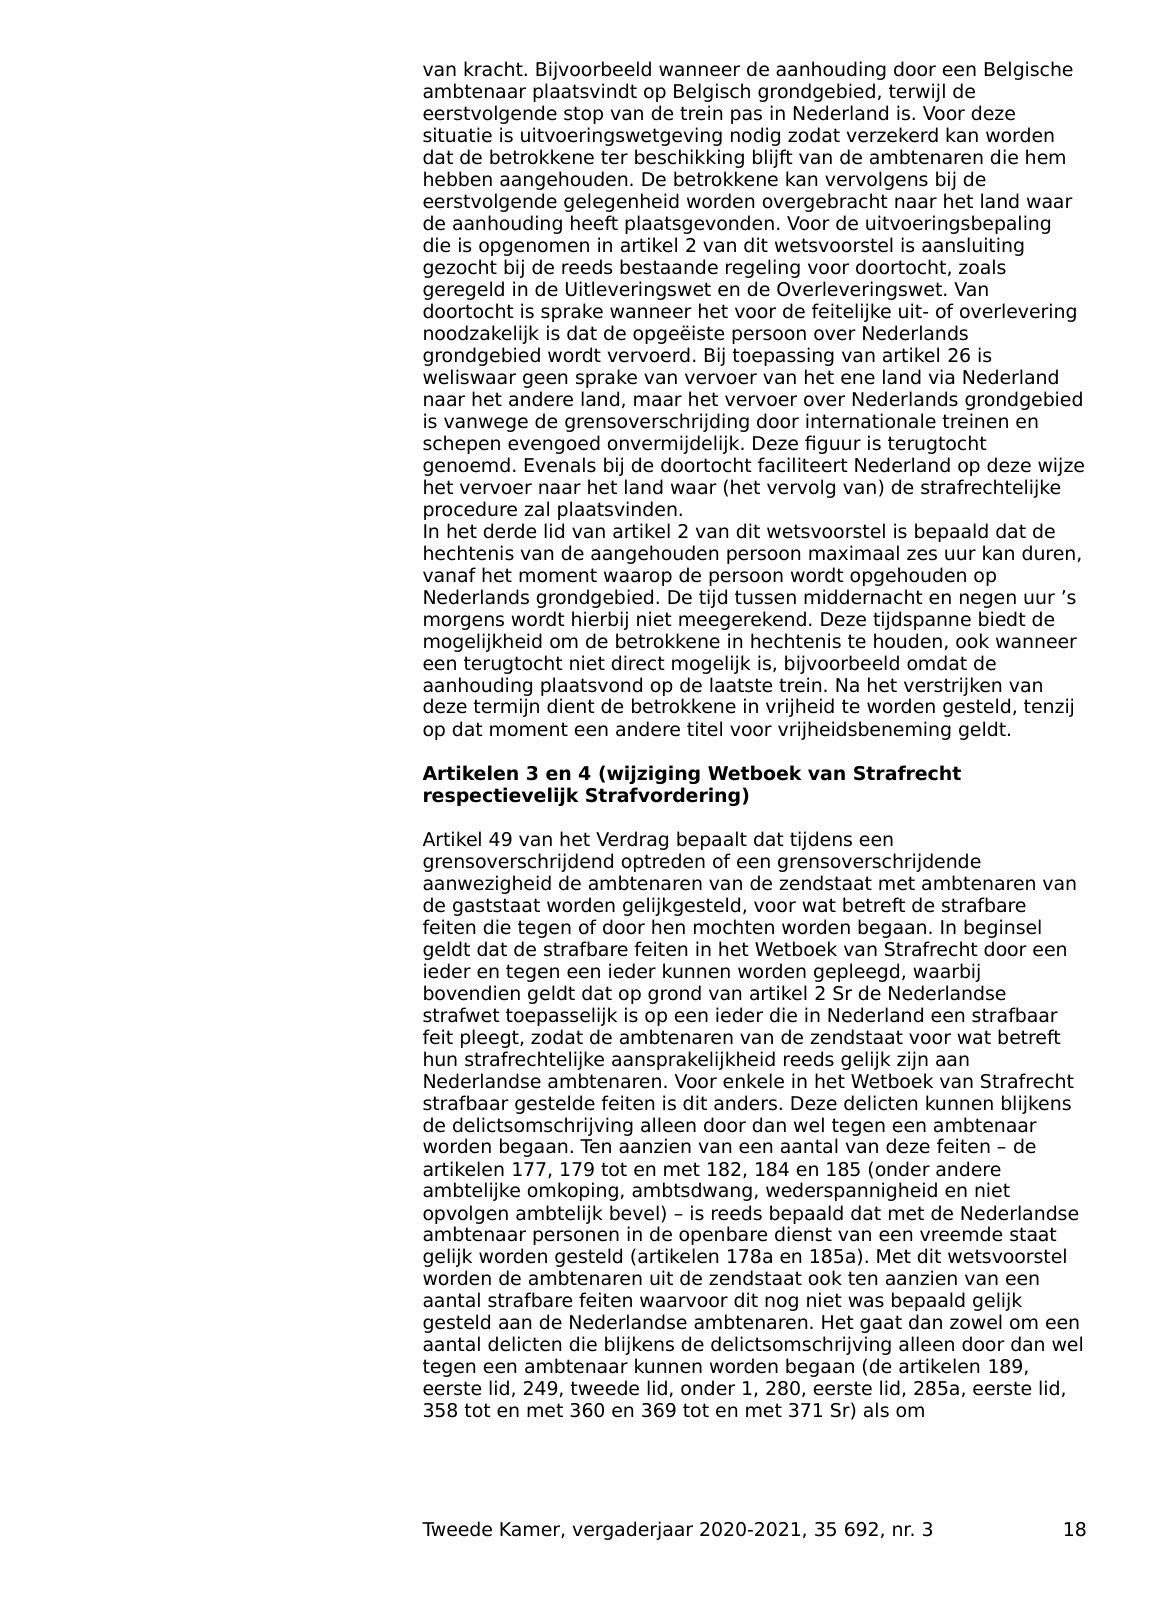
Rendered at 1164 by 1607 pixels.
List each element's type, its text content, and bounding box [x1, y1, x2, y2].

text In het derde lid van artikel 2 van dit wetsvoorstel is bepaald dat de hechtenis van de aangehouden persoon maximaal zes uur kan duren, vanaf het moment waarop de persoon wordt opgehouden op Nederlands grondgebied. De tijd tussen middernacht en negen uur ’s morgens wordt hierbij niet meegerekend. Deze tijdspanne biedt de mogelijkheid om de betrokkene in hechtenis te houden, ook wanneer een terugtocht niet direct mogelijk is, bijvoorbeeld omdat de aanhouding plaatsvond op de laatste trein. Na het verstrijken van deze termijn dient de betrokkene in vrijheid te worden gesteld, tenzij op dat moment een andere titel voor vrijheidsbeneming geldt. [422, 521, 1087, 740]
subtitle Artikelen 3 en 4 (wijziging Wetboek van Strafrecht respectievelijk Strafvordering) [422, 763, 1087, 807]
text Artikel 49 van het Verdrag bepaalt dat tijdens een grensoverschrijdend optreden of een grensoverschrijdende aanwezigheid de ambtenaren van de zendstaat met ambtenaren van de gaststaat worden gelijkgesteld, voor wat betreft de strafbare feiten die tegen of door hen mochten worden begaan. In beginsel geldt dat de strafbare feiten in het Wetboek van Strafrecht door een ieder en tegen een ieder kunnen worden gepleegd, waarbij bovendien geldt dat op grond van artikel 2 Sr de Nederlandse strafwet toepasselijk is op een ieder die in Nederland een strafbaar feit pleegt, zodat de ambtenaren van de zendstaat voor wat betreft hun strafrechtelijke aansprakelijkheid reeds gelijk zijn aan Nederlandse ambtenaren. Voor enkele in het Wetboek van Strafrecht strafbaar gestelde feiten is dit anders. Deze delicten kunnen blijkens de delictsomschrijving alleen door dan wel tegen een ambtenaar worden begaan. Ten aanzien van een aantal van deze feiten – de artikelen 177, 179 tot en met 182, 184 en 185 (onder andere ambtelijke omkoping, ambtsdwang, wederspannigheid en niet opvolgen ambtelijk bevel) – is reeds bepaald dat met de Nederlandse ambtenaar personen in de openbare dienst van een vreemde staat gelijk worden gesteld (artikelen 178a en 185a). Met dit wetsvoorstel worden de ambtenaren uit de zendstaat ook ten aanzien van een aantal strafbare feiten waarvoor dit nog niet was bepaald gelijk gesteld aan de Nederlandse ambtenaren. Het gaat dan zowel om een aantal delicten die blijkens de delictsomschrijving alleen door dan wel tegen een ambtenaar kunnen worden begaan (de artikelen 189, eerste lid, 249, tweede lid, onder 1, 280, eerste lid, 285a, eerste lid, 358 tot en met 360 en 369 tot en met 371 Sr) als om [422, 829, 1087, 1422]
text van kracht. Bijvoorbeeld wanneer de aanhouding door een Belgische ambtenaar plaatsvindt op Belgisch grondgebied, terwijl de eerstvolgende stop van de trein pas in Nederland is. Voor deze situatie is uitvoeringswetgeving nodig zodat verzekerd kan worden dat de betrokkene ter beschikking blijft van de ambtenaren die hem hebben aangehouden. De betrokkene kan vervolgens bij de eerstvolgende gelegenheid worden overgebracht naar het land waar de aanhouding heeft plaatsgevonden. Voor de uitvoeringsbepaling die is opgenomen in artikel 2 van dit wetsvoorstel is aansluiting gezocht bij de reeds bestaande regeling voor doortocht, zoals geregeld in de Uitleveringswet en de Overleveringswet. Van doortocht is sprake wanneer het voor de feitelijke uit- of overlevering noodzakelijk is dat de opgeëiste persoon over Nederlands grondgebied wordt vervoerd. Bij toepassing van artikel 26 is weliswaar geen sprake van vervoer van het ene land via Nederland naar het andere land, maar het vervoer over Nederlands grondgebied is vanwege de grensoverschrijding door internationale treinen en schepen evengoed onvermijdelijk. Deze figuur is terugtocht genoemd. Evenals bij de doortocht faciliteert Nederland op deze wijze het vervoer naar het land waar (het vervolg van) de strafrechtelijke procedure zal plaatsvinden. [422, 59, 1087, 521]
